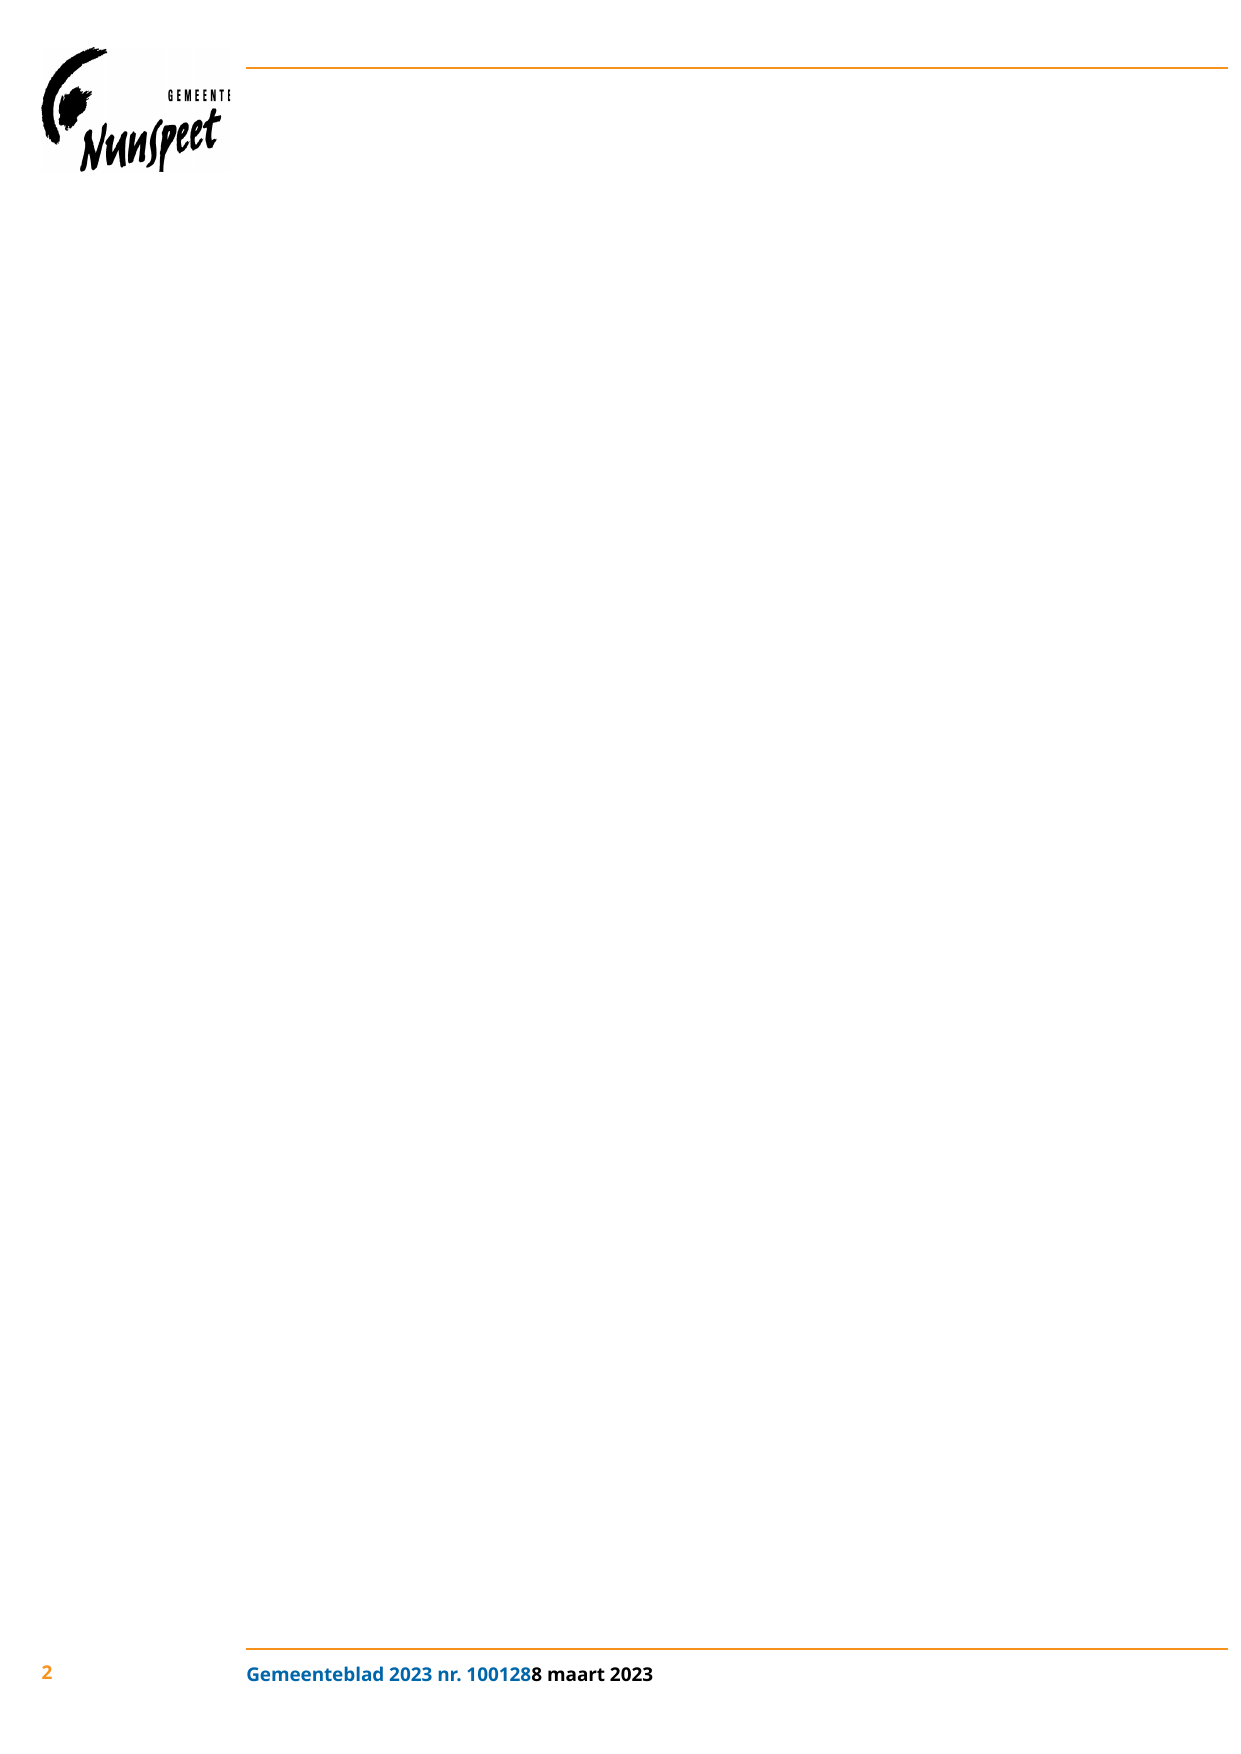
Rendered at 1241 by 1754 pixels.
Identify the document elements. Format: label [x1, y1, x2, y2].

picture [41, 47, 231, 172]
